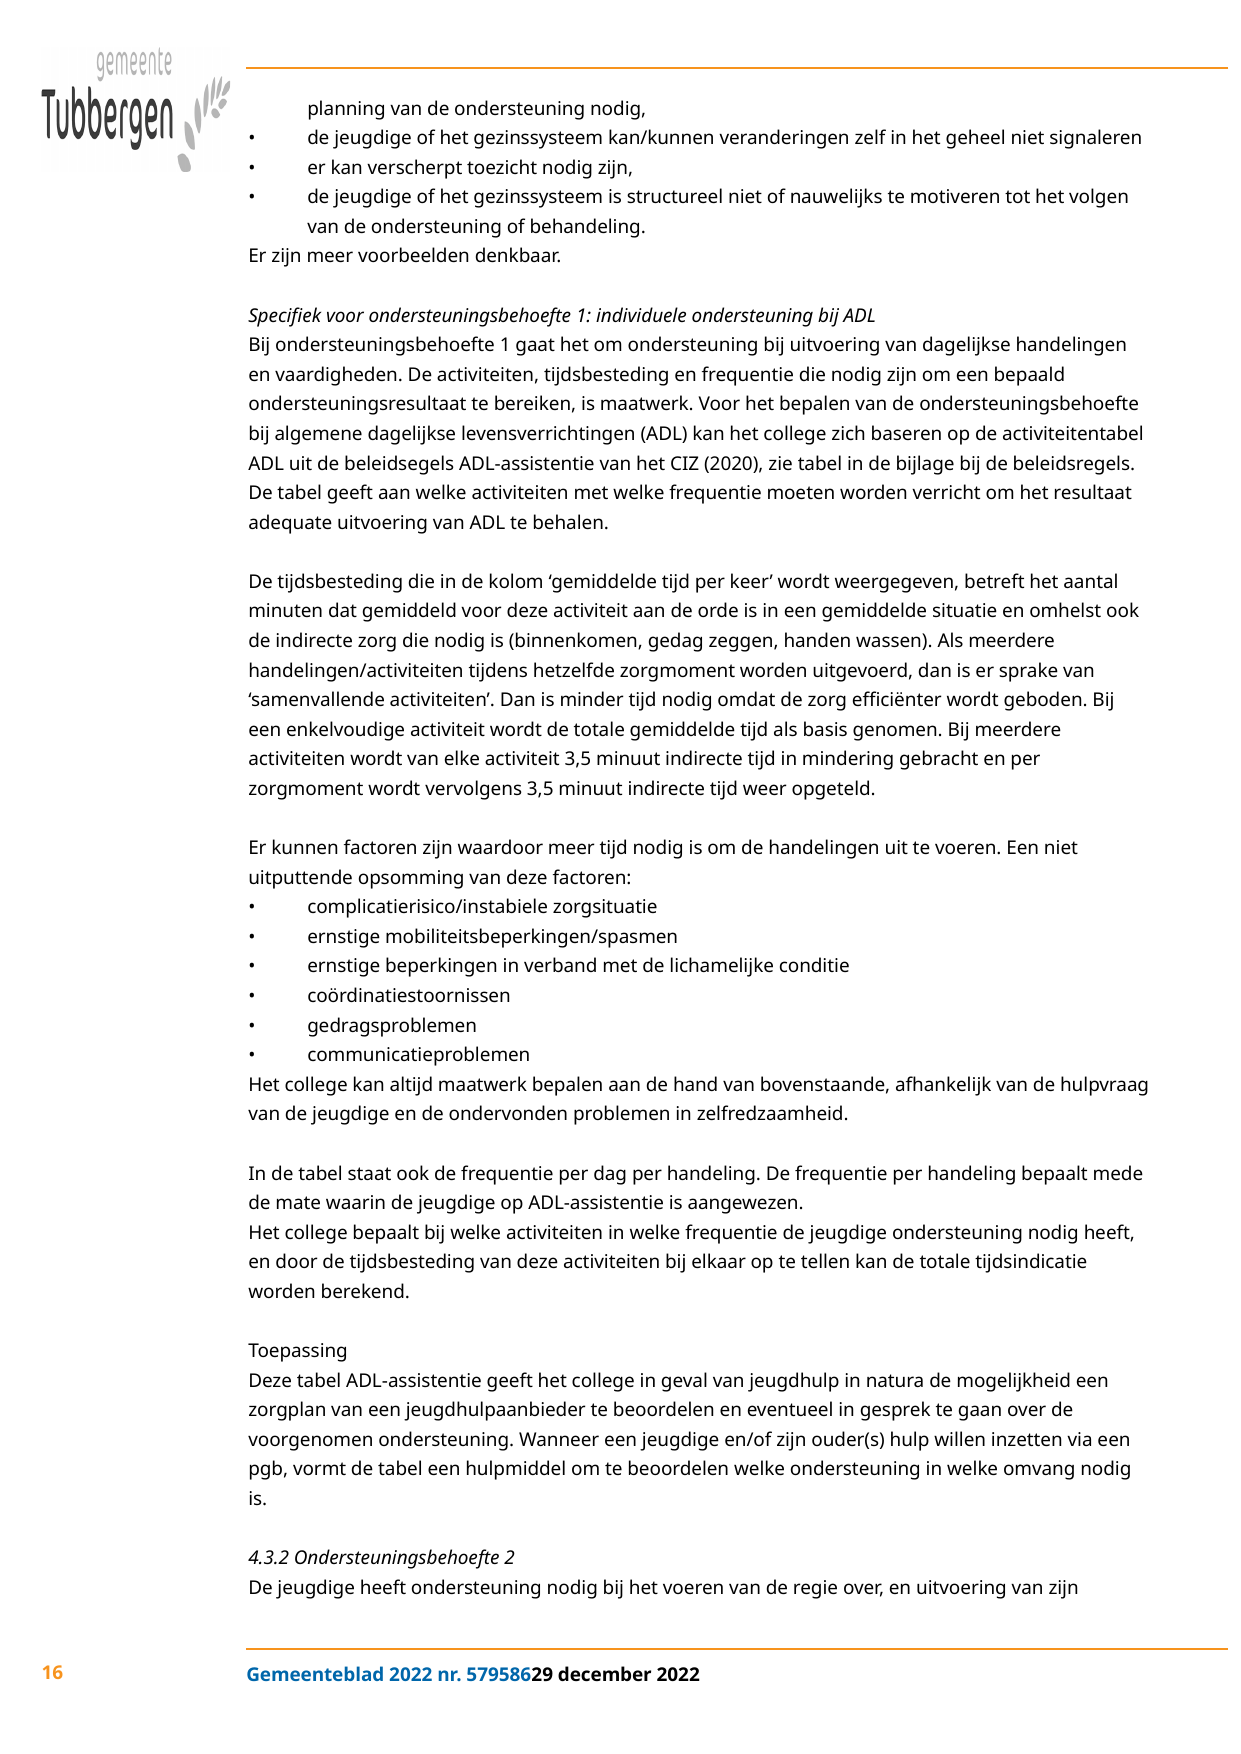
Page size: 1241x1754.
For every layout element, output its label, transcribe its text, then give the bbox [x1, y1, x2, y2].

list de jeugdige of het gezinssysteem is structureel niet of nauwelijks te motiveren tot het volgen van de ondersteuning of behandeling. [248, 183, 1152, 239]
list gedragsproblemen [248, 1012, 1152, 1038]
list coördinatiestoornissen [248, 982, 1152, 1008]
text In de tabel staat ook de frequentie per dag per handeling. De frequentie per handeling bepaalt mede de mate waarin de jeugdige op ADL-assistentie is aangewezen. [248, 1160, 1152, 1215]
text Deze tabel ADL-assistentie geeft het college in geval van jeugdhulp in natura de mogelijkheid een zorgplan van een jeugdhulpaanbieder te beoordelen en eventueel in gesprek te gaan over de voorgenomen ondersteuning. Wanneer een jeugdige en/of zijn ouder(s) hulp willen inzetten via een pgb, vormt de tabel een hulpmiddel om te beoordelen welke ondersteuning in welke omvang nodig is. [248, 1367, 1152, 1511]
text Er zijn meer voorbeelden denkbaar. [248, 243, 1152, 268]
text Toepassing [248, 1337, 1152, 1363]
list ernstige beperkingen in verband met de lichamelijke conditie [248, 953, 1152, 978]
text Specifiek voor ondersteuningsbehoefte 1: individuele ondersteuning bij ADL [248, 302, 1152, 328]
list er kan verscherpt toezicht nodig zijn, [248, 154, 1152, 180]
list ernstige mobiliteitsbeperkingen/spasmen [248, 923, 1152, 949]
list de jeugdige of het gezinssysteem kan/kunnen veranderingen zelf in het geheel niet signaleren [248, 124, 1152, 150]
text Bij ondersteuningsbehoefte 1 gaat het om ondersteuning bij uitvoering van dagelijkse handelingen en vaardigheden. De activiteiten, tijdsbesteding en frequentie die nodig zijn om een bepaald ondersteuningsresultaat te bereiken, is maatwerk. Voor het bepalen van de ondersteuningsbehoefte bij algemene dagelijkse levensverrichtingen (ADL) kan het college zich baseren op de activiteitentabel ADL uit de beleidsegels ADL-assistentie van het CIZ (2020), zie tabel in de bijlage bij de beleidsregels. De tabel geeft aan welke activiteiten met welke frequentie moeten worden verricht om het resultaat adequate uitvoering van ADL te behalen. [248, 331, 1152, 535]
text De tijdsbesteding die in de kolom ‘gemiddelde tijd per keer’ wordt weergegeven, betreft het aantal minuten dat gemiddeld voor deze activiteit aan de orde is in een gemiddelde situatie en omhelst ook de indirecte zorg die nodig is (binnenkomen, gedag zeggen, handen wassen). Als meerdere handelingen/activiteiten tijdens hetzelfde zorgmoment worden uitgevoerd, dan is er sprake van ‘samenvallende activiteiten’. Dan is minder tijd nodig omdat de zorg efficiënter wordt geboden. Bij een enkelvoudige activiteit wordt de totale gemiddelde tijd als basis genomen. Bij meerdere activiteiten wordt van elke activiteit 3,5 minuut indirecte tijd in mindering gebracht en per zorgmoment wordt vervolgens 3,5 minuut indirecte tijd weer opgeteld. [248, 568, 1152, 801]
list complicatierisico/instabiele zorgsituatie [248, 893, 1152, 919]
list communicatieproblemen [248, 1041, 1152, 1067]
text Er kunnen factoren zijn waardoor meer tijd nodig is om de handelingen uit te voeren. Een niet uitputtende opsomming van deze factoren: [248, 834, 1152, 890]
text 4.3.2 Ondersteuningsbehoefte 2 [248, 1544, 1152, 1570]
list planning van de ondersteuning nodig, [248, 95, 1152, 121]
text Het college kan altijd maatwerk bepalen aan de hand van bovenstaande, afhankelijk van de hulpvraag van de jeugdige en de ondervonden problemen in zelfredzaamheid. [248, 1071, 1152, 1126]
picture [41, 47, 231, 172]
text Het college bepaalt bij welke activiteiten in welke frequentie de jeugdige ondersteuning nodig heeft, en door de tijdsbesteding van deze activiteiten bij elkaar op te tellen kan de totale tijdsindicatie worden berekend. [248, 1219, 1152, 1304]
text De jeugdige heeft ondersteuning nodig bij het voeren van de regie over, en uitvoering van zijn [248, 1574, 1152, 1600]
